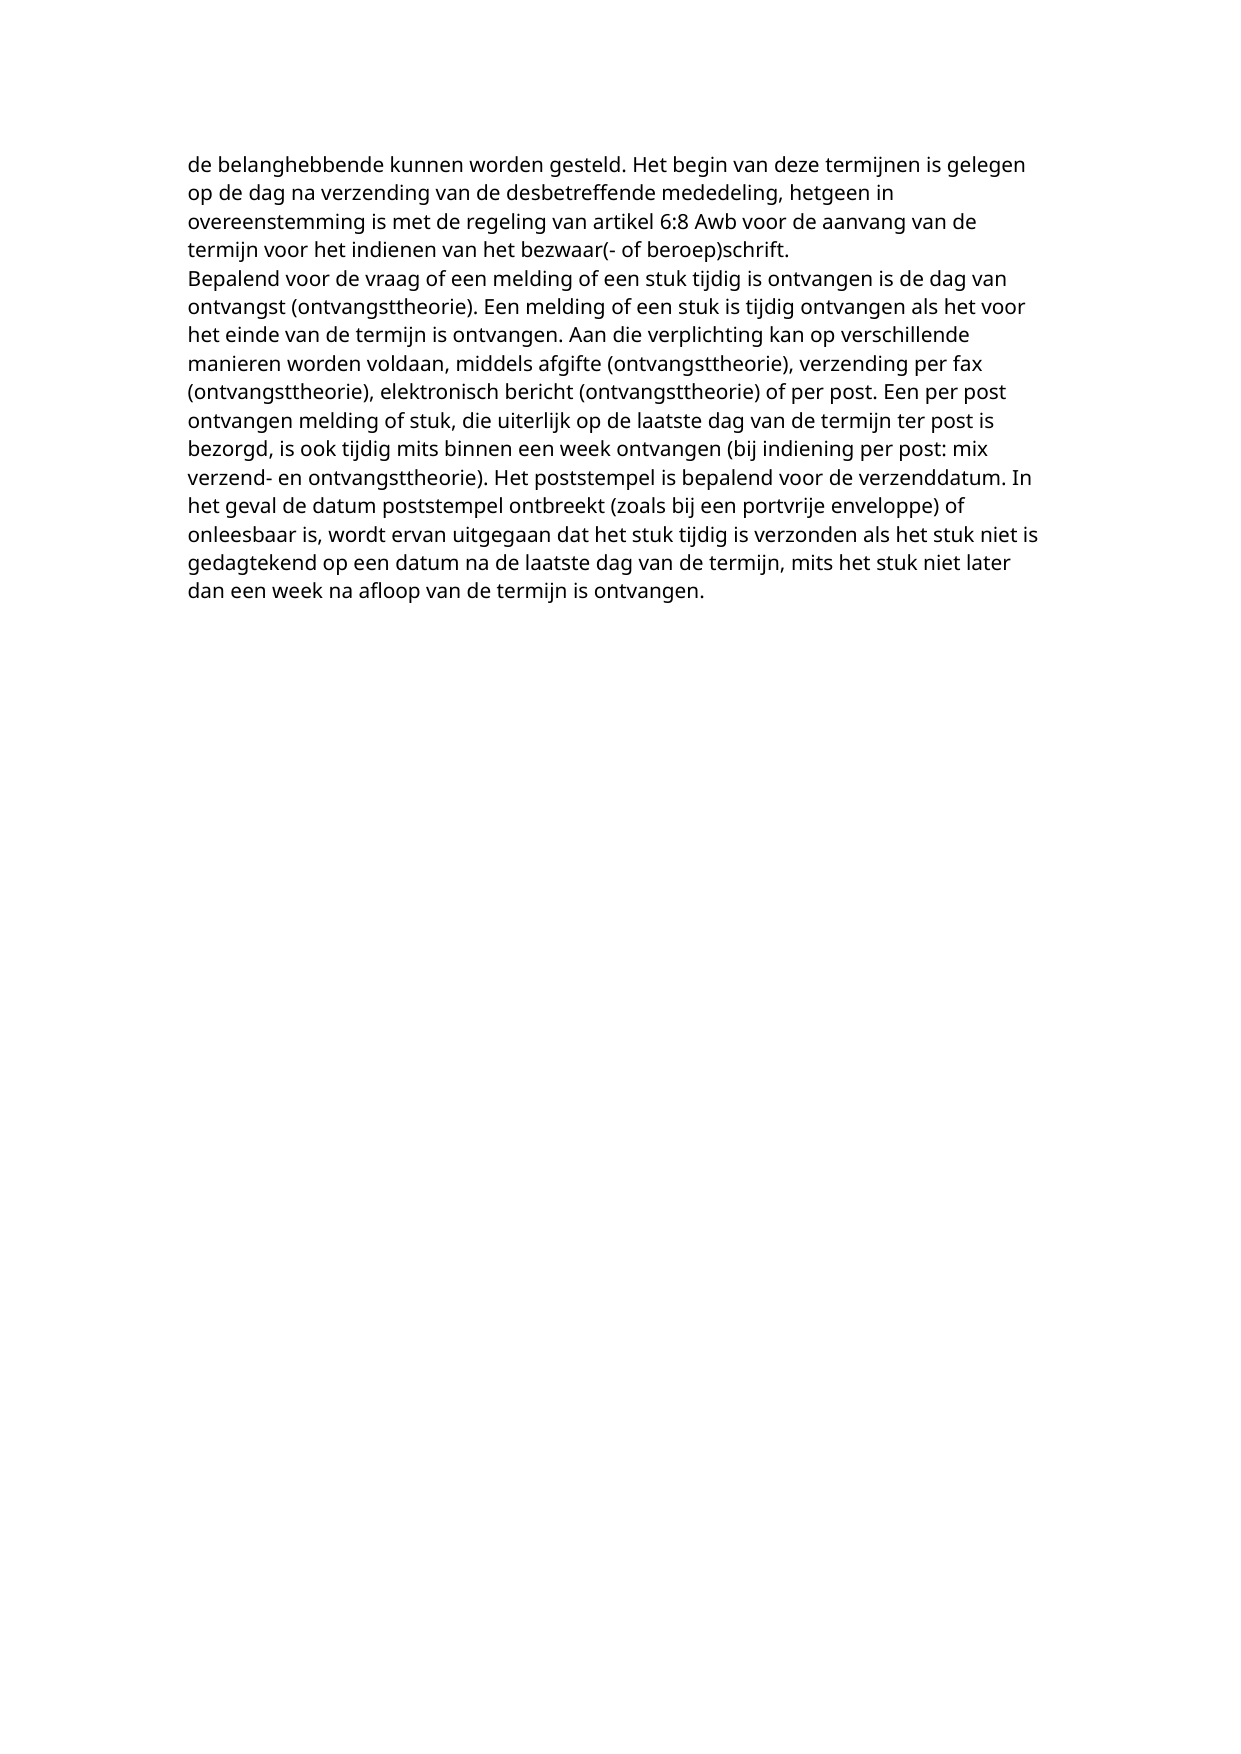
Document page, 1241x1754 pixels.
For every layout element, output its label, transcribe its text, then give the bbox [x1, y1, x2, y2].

text Bepalend voor de vraag of een melding of een stuk tijdig is ontvangen is de dag van ontvangst (ontvangsttheorie). Een melding of een stuk is tijdig ontvangen als het voor het einde van de termijn is ontvangen. Aan die verplichting kan op verschillende manieren worden voldaan, middels afgifte (ontvangsttheorie), verzending per fax (ontvangsttheorie), elektronisch bericht (ontvangsttheorie) of per post. Een per post ontvangen melding of stuk, die uiterlijk op de laatste dag van de termijn ter post is bezorgd, is ook tijdig mits binnen een week ontvangen (bij indiening per post: mix verzend- en ontvangsttheorie). Het poststempel is bepalend voor de verzenddatum. In het geval de datum poststempel ontbreekt (zoals bij een portvrije enveloppe) of onleesbaar is, wordt ervan uitgegaan dat het stuk tijdig is verzonden als het stuk niet is gedagtekend op een datum na de laatste dag van de termijn, mits het stuk niet later dan een week na afloop van de termijn is ontvangen. [187, 264, 1053, 605]
text de belanghebbende kunnen worden gesteld. Het begin van deze termijnen is gelegen op de dag na verzending van de desbetreffende mededeling, hetgeen in overeenstemming is met de regeling van artikel 6:8 Awb voor de aanvang van de termijn voor het indienen van het bezwaar(- of beroep)schrift. [187, 150, 1053, 264]
